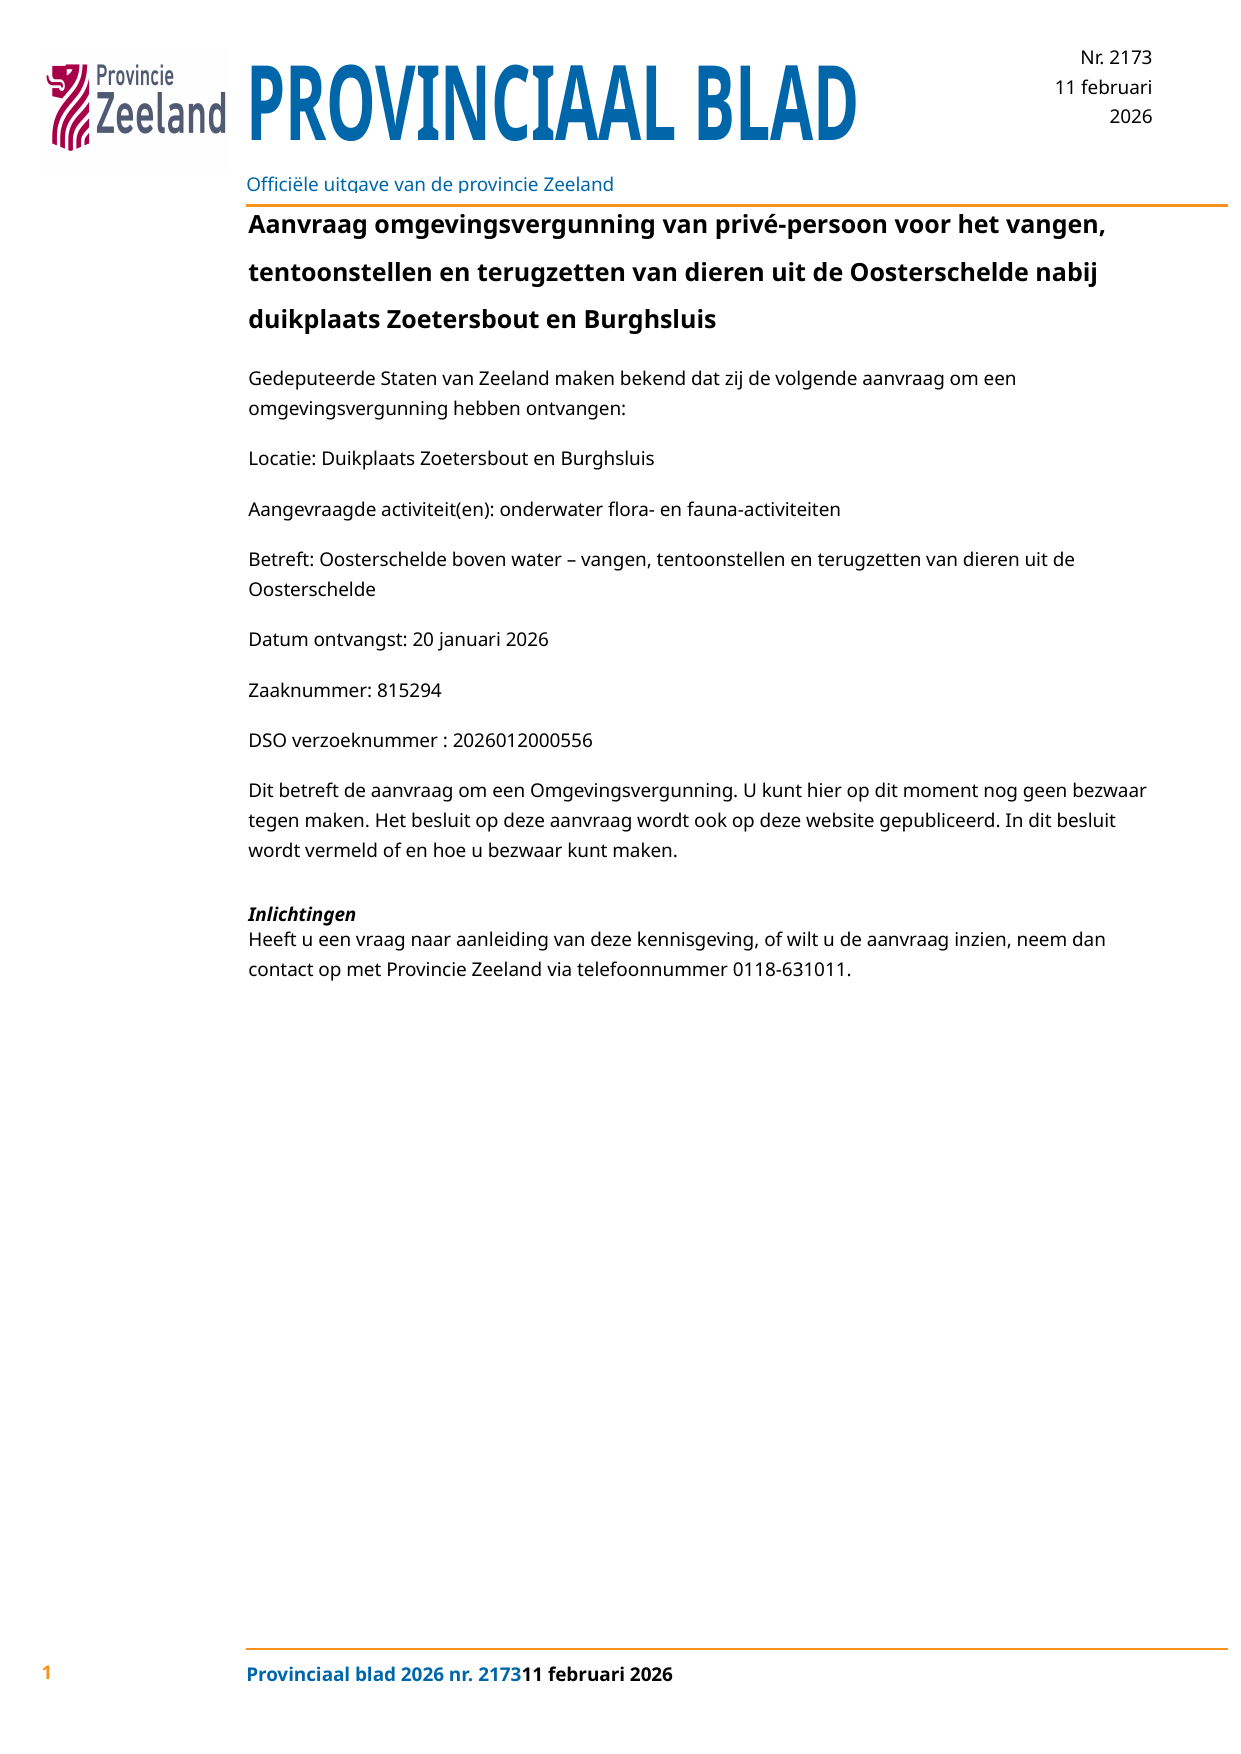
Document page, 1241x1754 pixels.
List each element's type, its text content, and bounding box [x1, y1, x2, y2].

text Betreft: Oosterschelde boven water – vangen, tentoonstellen en terugzetten van dieren uit de Oosterschelde [248, 546, 1152, 602]
text Locatie: Duikplaats Zoetersbout en Burghsluis [248, 446, 1152, 471]
text Datum ontvangst: 20 januari 2026 [248, 626, 1152, 652]
text Gedeputeerde Staten van Zeeland maken bekend dat zij de volgende aanvraag om een omgevingsvergunning hebben ontvangen: [248, 366, 1152, 421]
text Zaaknummer: 815294 [248, 677, 1152, 702]
text Aanvraag omgevingsvergunning van privé-persoon voor het vangen, tentoonstellen en terugzetten van dieren uit de Oosterschelde nabij duikplaats Zoetersbout en Burghsluis [248, 207, 1152, 336]
picture [41, 47, 231, 172]
text Dit betreft de aanvraag om een Omgevingsvergunning. U kunt hier op dit moment nog geen bezwaar tegen maken. Het besluit op deze aanvraag wordt ook op deze website gepubliceerd. In dit besluit wordt vermeld of en hoe u bezwaar kunt maken. [248, 778, 1152, 862]
text Heeft u een vraag naar aanleiding van deze kennisgeving, of wilt u de aanvraag inzien, neem dan contact op met Provincie Zeeland via telefoonnummer 0118-631011. [248, 926, 1152, 982]
text Inlichtingen [248, 901, 1152, 926]
text Aangevraagde activiteit(en): onderwater flora- en fauna-activiteiten [248, 496, 1152, 522]
text DSO verzoeknummer : 2026012000556 [248, 727, 1152, 753]
